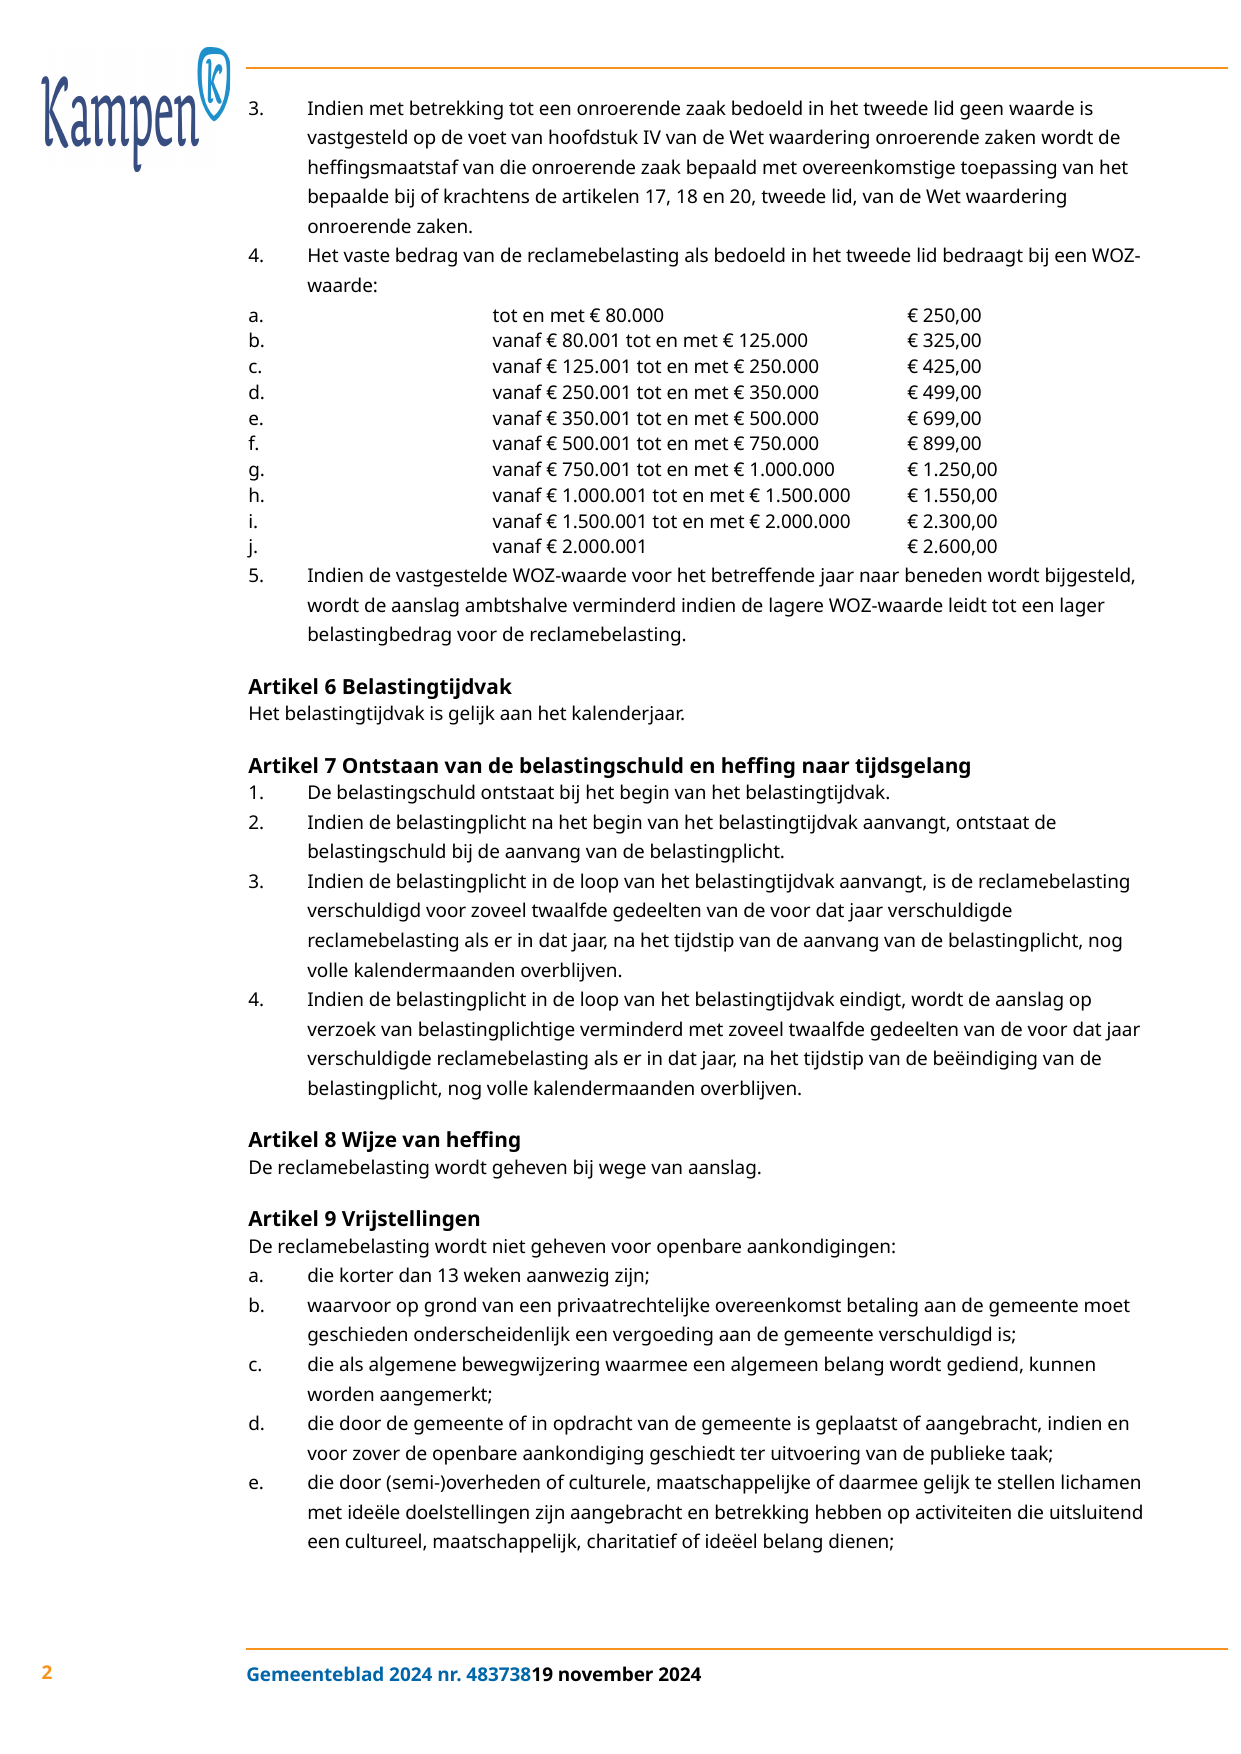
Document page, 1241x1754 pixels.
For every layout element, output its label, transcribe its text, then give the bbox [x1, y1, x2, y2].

text De reclamebelasting wordt niet geheven voor openbare aankondigingen: [248, 1233, 1152, 1259]
picture [41, 47, 231, 172]
table_cell vanaf € 1.000.001 tot en met € 1.500.000 [493, 482, 907, 508]
table_cell vanaf € 350.001 tot en met € 500.000 [493, 405, 907, 431]
table_cell € 425,00 [907, 354, 1152, 379]
table_cell h. [248, 482, 492, 508]
text Artikel 9 Vrijstellingen [248, 1204, 1152, 1233]
table_cell vanaf € 1.500.001 tot en met € 2.000.000 [493, 508, 907, 533]
list Indien met betrekking tot een onroerende zaak bedoeld in het tweede lid geen waarde is vastgesteld op de voet van hoofdstuk IV van de Wet waardering onroerende zaken wordt de heffingsmaatstaf van die onroerende zaak bepaald met overeenkomstige toepassing van het bepaalde bij of krachtens de artikelen 17, 18 en 20, tweede lid, van de Wet waardering onroerende zaken. [248, 95, 1152, 239]
table_cell g. [248, 456, 492, 482]
list die door (semi-)overheden of culturele, maatschappelijke of daarmee gelijk te stellen lichamen met ideële doelstellingen zijn aangebracht en betrekking hebben op activiteiten die uitsluitend een cultureel, maatschappelijk, charitatief of ideëel belang dienen; [248, 1469, 1152, 1554]
table_cell i. [248, 508, 492, 533]
text Artikel 8 Wijze van heffing [248, 1126, 1152, 1154]
text De reclamebelasting wordt geheven bij wege van aanslag. [248, 1154, 1152, 1180]
list Indien de vastgestelde WOZ-waarde voor het betreffende jaar naar beneden wordt bijgesteld, wordt de aanslag ambtshalve verminderd indien de lagere WOZ-waarde leidt tot een lager belastingbedrag voor de reclamebelasting. [248, 562, 1152, 647]
list waarvoor op grond van een privaatrechtelijke overeenkomst betaling aan de gemeente moet geschieden onderscheidenlijk een vergoeding aan de gemeente verschuldigd is; [248, 1292, 1152, 1347]
table_cell b. [248, 328, 492, 353]
list die als algemene bewegwijzering waarmee een algemeen belang wordt gediend, kunnen worden aangemerkt; [248, 1351, 1152, 1407]
list die korter dan 13 weken aanwezig zijn; [248, 1262, 1152, 1288]
list Het vaste bedrag van de reclamebelasting als bedoeld in het tweede lid bedraagt bij een WOZ-waarde: [248, 243, 1152, 298]
text Artikel 7 Ontstaan van de belastingschuld en heffing naar tijdsgelang [248, 751, 1152, 779]
table_cell € 2.600,00 [907, 534, 1152, 559]
table_cell vanaf € 750.001 tot en met € 1.000.000 [493, 456, 907, 482]
table_cell f. [248, 431, 492, 456]
table_cell vanaf € 250.001 tot en met € 350.000 [493, 379, 907, 405]
table_header tot en met € 80.000 [493, 302, 907, 328]
table_cell € 2.300,00 [907, 508, 1152, 533]
table_cell d. [248, 379, 492, 405]
table_cell € 1.250,00 [907, 456, 1152, 482]
list Indien de belastingplicht in de loop van het belastingtijdvak aanvangt, is de reclamebelasting verschuldigd voor zoveel twaalfde gedeelten van de voor dat jaar verschuldigde reclamebelasting als er in dat jaar, na het tijdstip van de aanvang van de belastingplicht, nog volle kalendermaanden overblijven. [248, 868, 1152, 983]
table_cell vanaf € 500.001 tot en met € 750.000 [493, 431, 907, 456]
table_cell € 1.550,00 [907, 482, 1152, 508]
table_cell € 899,00 [907, 431, 1152, 456]
table_cell vanaf € 2.000.001 [493, 534, 907, 559]
table_cell j. [248, 534, 492, 559]
table_header a. [248, 302, 492, 328]
list De belastingschuld ontstaat bij het begin van het belastingtijdvak. [248, 779, 1152, 805]
table_cell € 699,00 [907, 405, 1152, 431]
table_header € 250,00 [907, 302, 1152, 328]
table_cell € 499,00 [907, 379, 1152, 405]
text Artikel 6 Belastingtijdvak [248, 672, 1152, 701]
table_cell vanaf € 125.001 tot en met € 250.000 [493, 354, 907, 379]
list Indien de belastingplicht in de loop van het belastingtijdvak eindigt, wordt de aanslag op verzoek van belastingplichtige verminderd met zoveel twaalfde gedeelten van de voor dat jaar verschuldigde reclamebelasting als er in dat jaar, na het tijdstip van de beëindiging van de belastingplicht, nog volle kalendermaanden overblijven. [248, 986, 1152, 1101]
table_cell vanaf € 80.001 tot en met € 125.000 [493, 328, 907, 353]
list die door de gemeente of in opdracht van de gemeente is geplaatst of aangebracht, indien en voor zover de openbare aankondiging geschiedt ter uitvoering van de publieke taak; [248, 1410, 1152, 1466]
text Het belastingtijdvak is gelijk aan het kalenderjaar. [248, 701, 1152, 726]
table_cell e. [248, 405, 492, 431]
list Indien de belastingplicht na het begin van het belastingtijdvak aanvangt, ontstaat de belastingschuld bij de aanvang van de belastingplicht. [248, 809, 1152, 864]
table_cell € 325,00 [907, 328, 1152, 353]
table_cell c. [248, 354, 492, 379]
